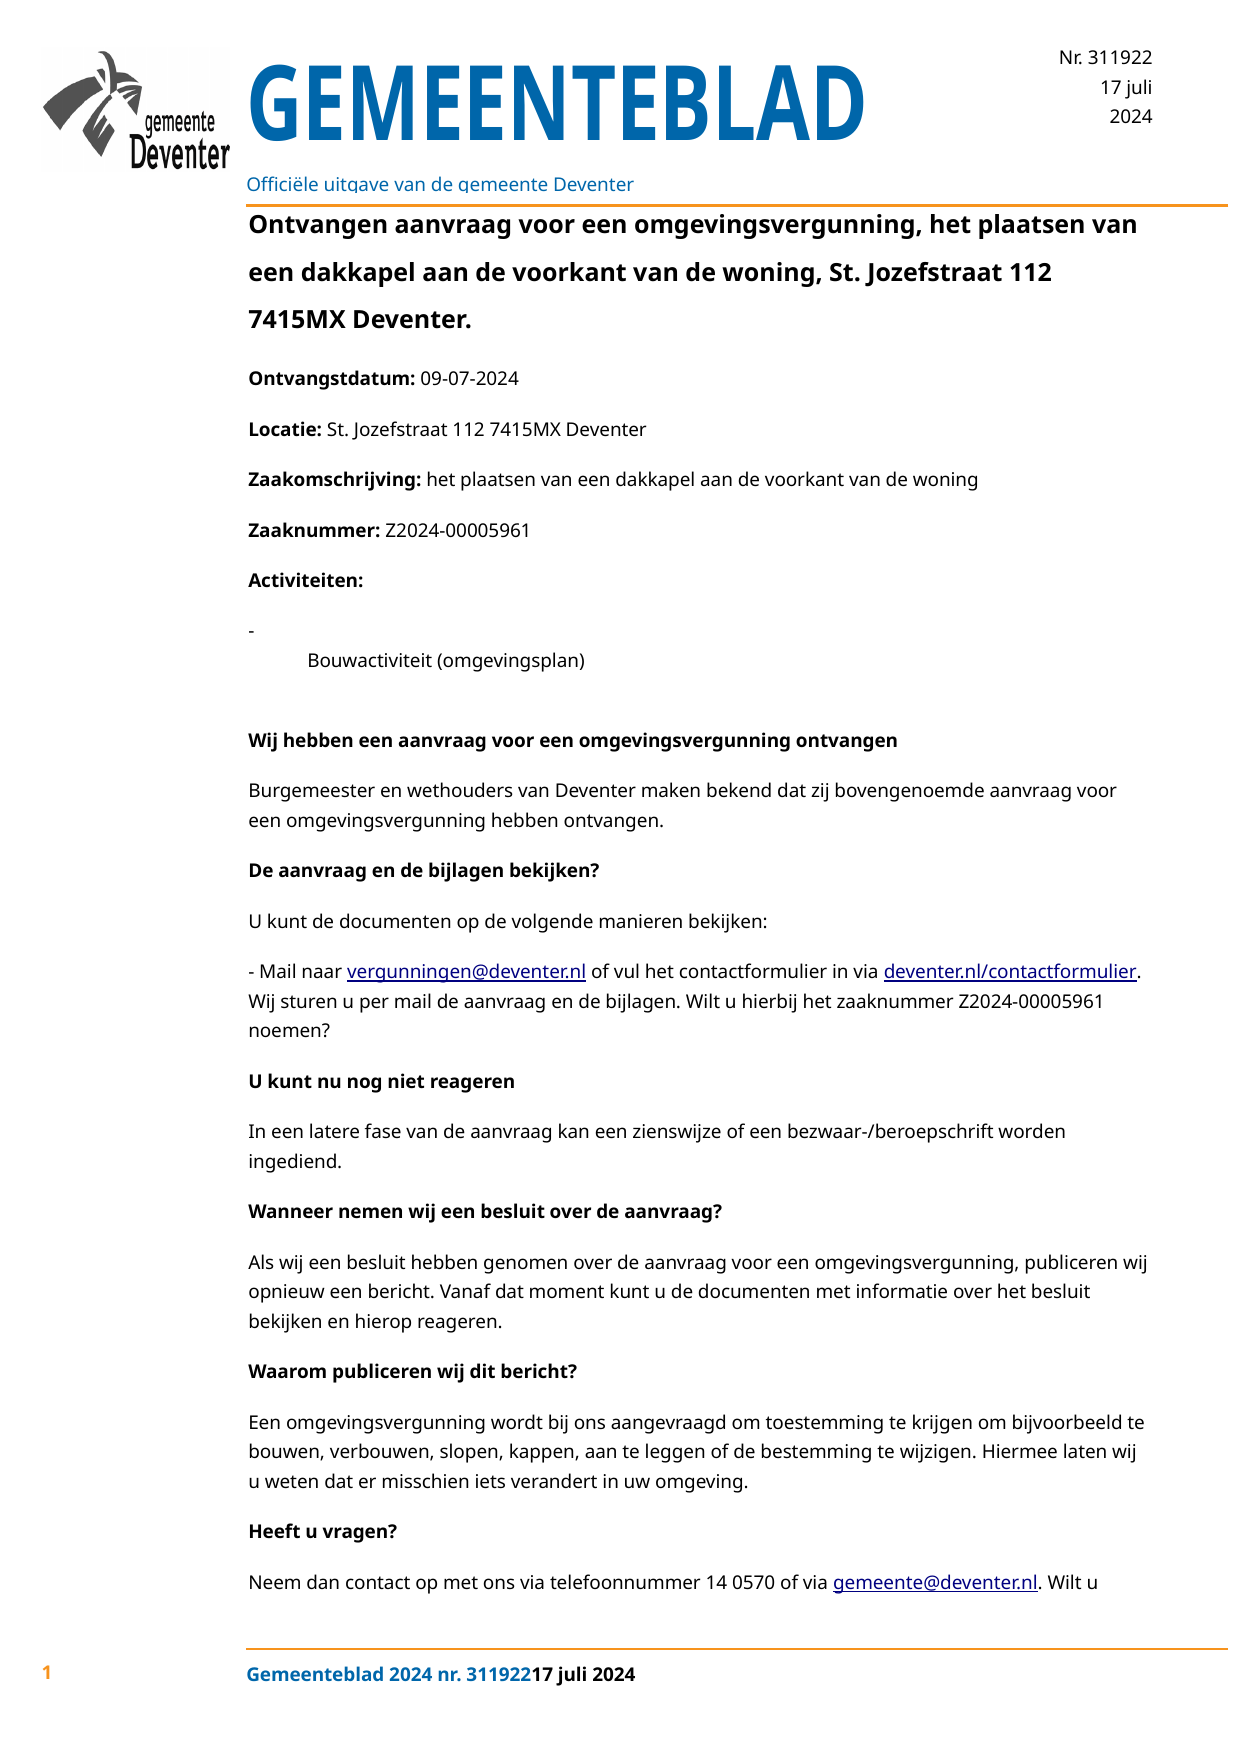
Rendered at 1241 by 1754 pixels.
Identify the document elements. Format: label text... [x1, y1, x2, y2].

text Als wij een besluit hebben genomen over de aanvraag voor een omgevingsvergunning, publiceren wij opnieuw een bericht. Vanaf dat moment kunt u de documenten met informatie over het besluit bekijken en hierop reageren. [248, 1249, 1152, 1334]
text Burgemeester en wethouders van Deventer maken bekend dat zij bovengenoemde aanvraag voor een omgevingsvergunning hebben ontvangen. [248, 778, 1152, 833]
text Zaaknummer: Z2024-00005961 [248, 517, 1152, 542]
list Bouwactiviteit (omgevingsplan) [248, 647, 1152, 673]
text Wanneer nemen wij een besluit over de aanvraag? [248, 1198, 1152, 1224]
text Zaakomschrijving: het plaatsen van een dakkapel aan de voorkant van de woning [248, 466, 1152, 492]
text Neem dan contact op met ons via telefoonnummer 14 0570 of via gemeente@deventer.nl. Wilt u [248, 1569, 1152, 1594]
text De aanvraag en de bijlagen bekijken? [248, 858, 1152, 883]
text Activiteiten: [248, 567, 1152, 593]
text - Mail naar vergunningen@deventer.nl of vul het contactformulier in via deventer.nl/contactformulier. Wij sturen u per mail de aanvraag en de bijlagen. Wilt u hierbij het zaaknummer Z2024-00005961 noemen? [248, 958, 1152, 1043]
picture [41, 47, 231, 172]
text In een latere fase van de aanvraag kan een zienswijze of een bezwaar-/beroepschrift worden ingediend. [248, 1118, 1152, 1174]
text U kunt de documenten op de volgende manieren bekijken: [248, 908, 1152, 934]
text Heeft u vragen? [248, 1518, 1152, 1544]
text Ontvangstdatum: 09-07-2024 [248, 366, 1152, 391]
text U kunt nu nog niet reageren [248, 1068, 1152, 1094]
text Een omgevingsvergunning wordt bij ons aangevraagd om toestemming te krijgen om bijvoorbeeld te bouwen, verbouwen, slopen, kappen, aan te leggen of de bestemming te wijzigen. Hiermee laten wij u weten dat er misschien iets verandert in uw omgeving. [248, 1409, 1152, 1494]
text Waarom publiceren wij dit bericht? [248, 1358, 1152, 1384]
text Wij hebben een aanvraag voor een omgevingsvergunning ontvangen [248, 727, 1152, 753]
text Locatie: St. Jozefstraat 112 7415MX Deventer [248, 416, 1152, 442]
text Ontvangen aanvraag voor een omgevingsvergunning, het plaatsen van een dakkapel aan de voorkant van de woning, St. Jozefstraat 112 7415MX Deventer. [248, 207, 1152, 336]
